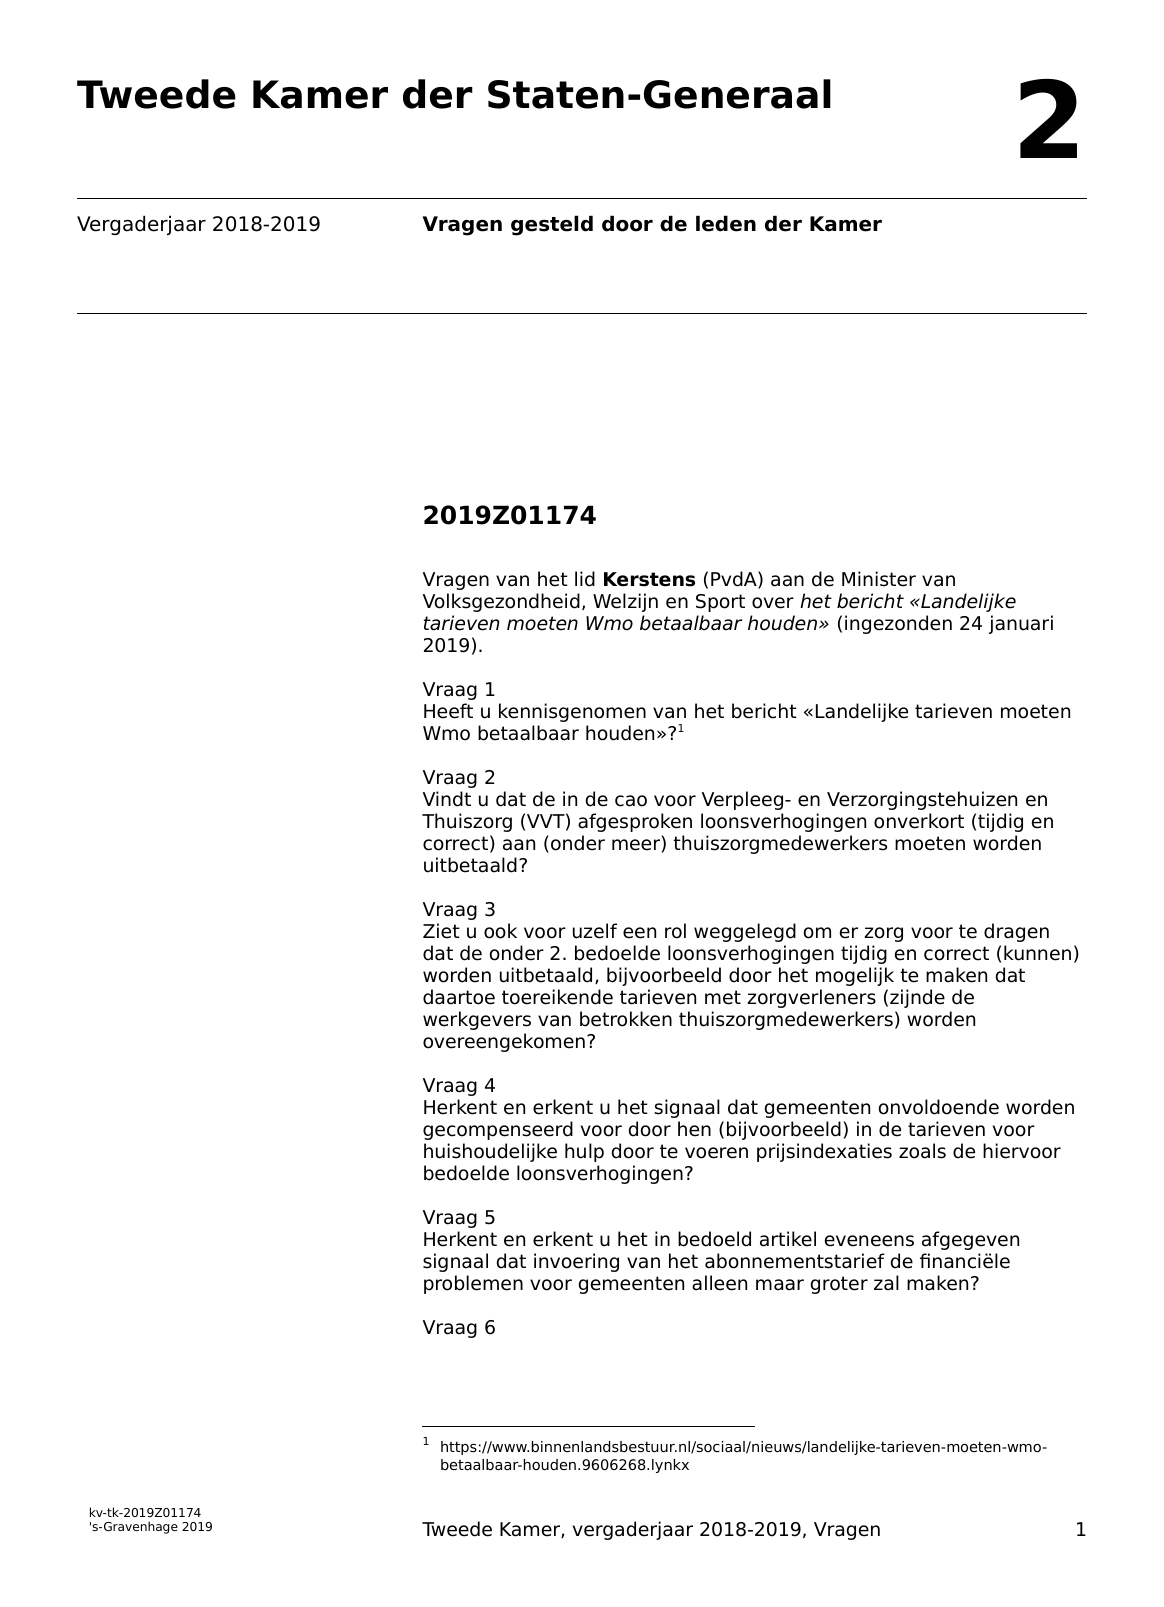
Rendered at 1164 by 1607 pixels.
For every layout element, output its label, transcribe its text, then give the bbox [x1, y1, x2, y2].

text Vragen van het lid Kerstens (PvdA) aan de Minister van Volksgezondheid, Welzijn en Sport over het bericht «Landelijke tarieven moeten Wmo betaalbaar houden» (ingezonden 24 januari 2019). [422, 569, 1087, 657]
text Vindt u dat de in de cao voor Verpleeg- en Verzorgingstehuizen en Thuiszorg (VVT) afgesproken loonsverhogingen onverkort (tijdig en correct) aan (onder meer) thuiszorgmedewerkers moeten worden uitbetaald? [422, 789, 1087, 877]
text Vraag 2 [422, 767, 1087, 789]
text Heeft u kennisgenomen van het bericht «Landelijke tarieven moeten Wmo betaalbaar houden»? [422, 701, 1087, 745]
table_cell Vergaderjaar 2018-2019 [77, 199, 422, 313]
text Vraag 6 [422, 1317, 1087, 1339]
text Vraag 5 [422, 1207, 1087, 1229]
table_header Tweede Kamer der Staten-Generaal [77, 59, 886, 198]
table_cell Vragen gesteld door de leden der Kamer [422, 199, 1087, 313]
text Vraag 3 [422, 899, 1087, 921]
text Vraag 1 [422, 679, 1087, 701]
text Herkent en erkent u het in bedoeld artikel eveneens afgegeven signaal dat invoering van het abonnementstarief de financiële problemen voor gemeenten alleen maar groter zal maken? [422, 1229, 1087, 1295]
text Ziet u ook voor uzelf een rol weggelegd om er zorg voor te dragen dat de onder 2. bedoelde loonsverhogingen tijdig en correct (kunnen) worden uitbetaald, bijvoorbeeld door het mogelijk te maken dat daartoe toereikende tarieven met zorgverleners (zijnde de werkgevers van betrokken thuiszorgmedewerkers) worden overeengekomen? [422, 921, 1087, 1053]
text 2019Z01174 [422, 501, 1087, 531]
table_header 2 [886, 59, 1087, 198]
text 's-Gravenhage 2019 [88, 1520, 323, 1534]
text https://www.binnenlandsbestuur.nl/sociaal/nieuws/landelijke-tarieven-moeten-wmo-betaalbaar-houden.9606268.lynkx [422, 1435, 1087, 1474]
text Vraag 4 [422, 1075, 1087, 1097]
text Herkent en erkent u het signaal dat gemeenten onvoldoende worden gecompenseerd voor door hen (bijvoorbeeld) in de tarieven voor huishoudelijke hulp door te voeren prijsindexaties zoals de hiervoor bedoelde loonsverhogingen? [422, 1097, 1087, 1185]
text kv-tk-2019Z01174 [88, 1506, 323, 1520]
